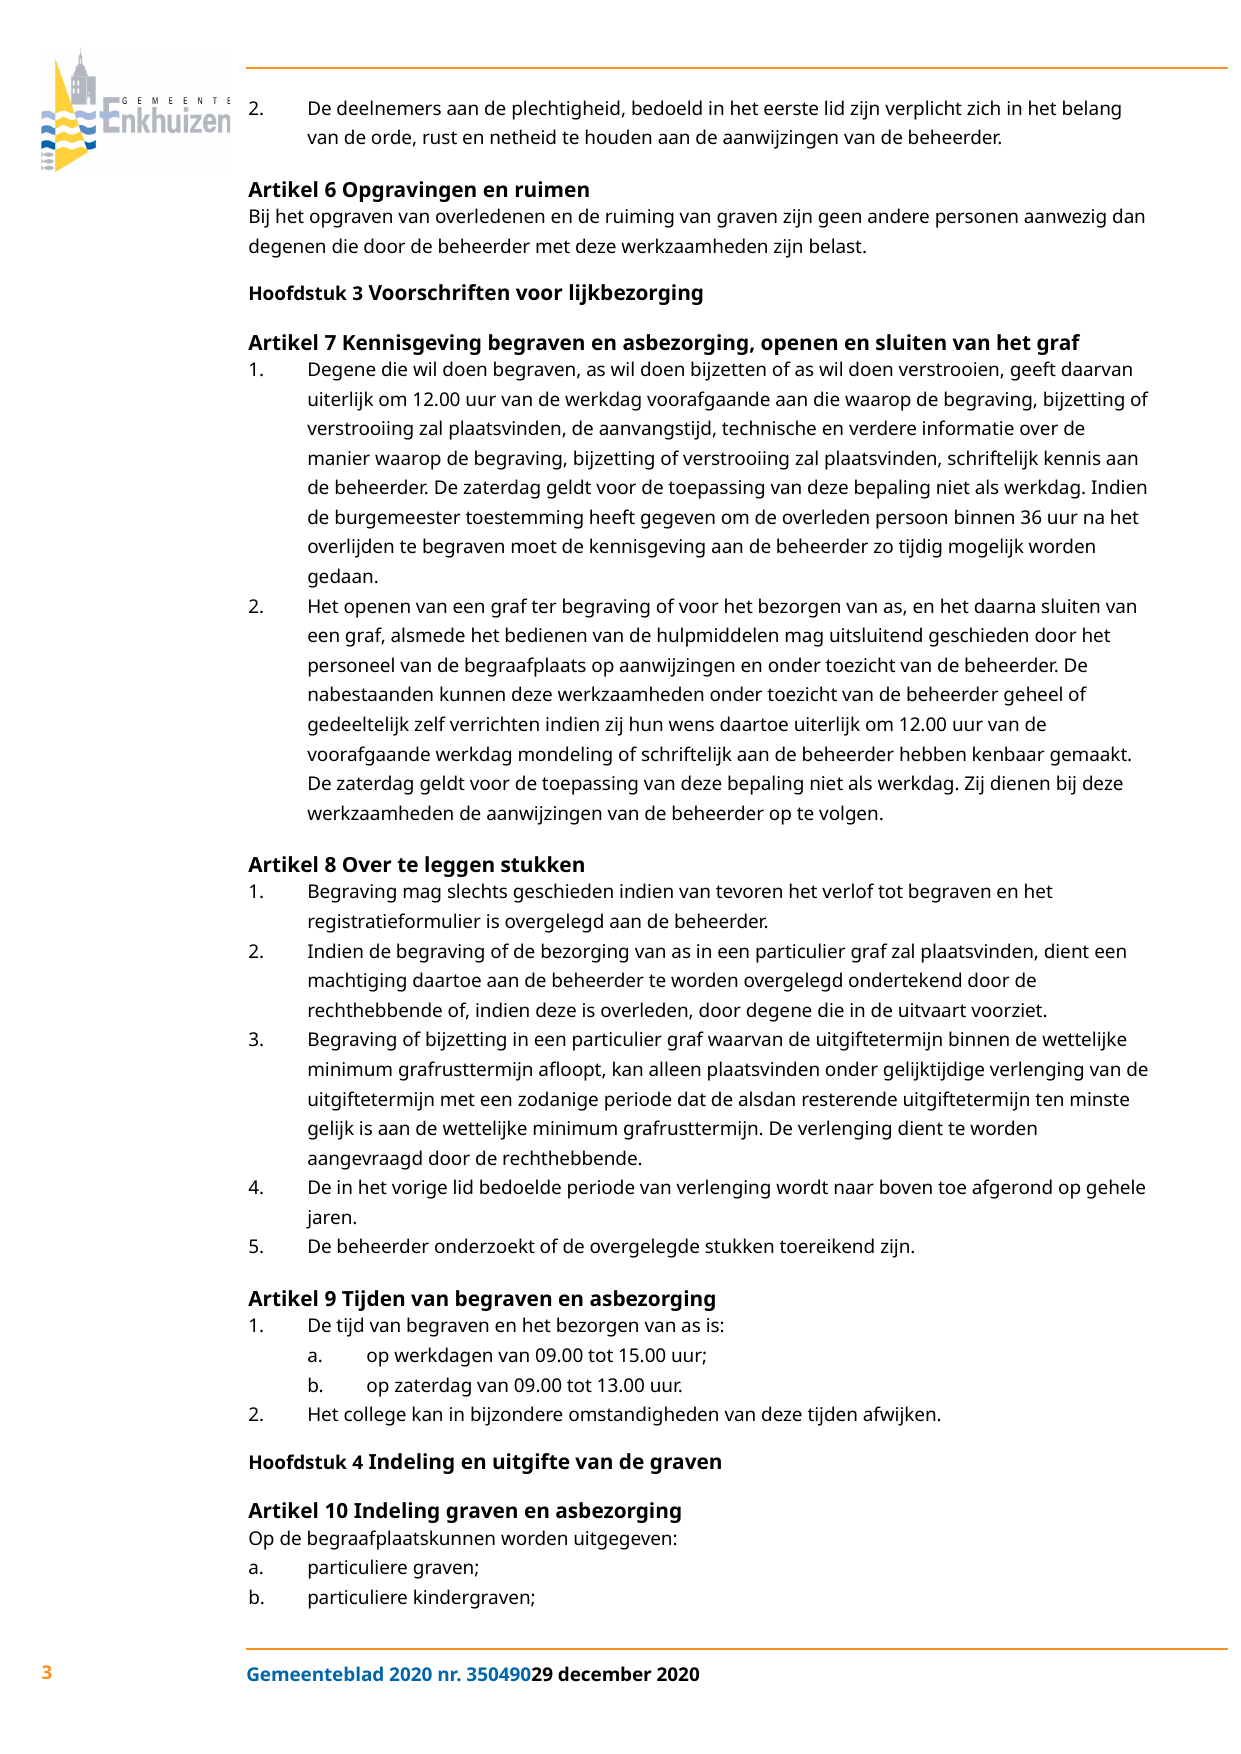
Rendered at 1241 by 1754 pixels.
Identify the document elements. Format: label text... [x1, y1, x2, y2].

list Indien de begraving of de bezorging van as in een particulier graf zal plaatsvinden, dient een machtiging daartoe aan de beheerder te worden overgelegd ondertekend door de rechthebbende of, indien deze is overleden, door degene die in de uitvaart voorziet. [248, 938, 1152, 1023]
text Hoofdstuk 3 Voorschriften voor lijkbezorging [248, 278, 1152, 307]
list De beheerder onderzoekt of de overgelegde stukken toereikend zijn. [248, 1234, 1152, 1259]
list op werkdagen van 09.00 tot 15.00 uur; [307, 1342, 1152, 1368]
list De in het vorige lid bedoelde periode van verlenging wordt naar boven toe afgerond op gehele jaren. [248, 1174, 1152, 1230]
list De tijd van begraven en het bezorgen van as is: [248, 1313, 1152, 1338]
picture [41, 47, 231, 172]
text Artikel 9 Tijden van begraven en asbezorging [248, 1284, 1152, 1313]
list particuliere kindergraven; [248, 1584, 1152, 1609]
list Het college kan in bijzondere omstandigheden van deze tijden afwijken. [248, 1401, 1152, 1427]
list De deelnemers aan de plechtigheid, bedoeld in het eerste lid zijn verplicht zich in het belang van de orde, rust en netheid te houden aan de aanwijzingen van de beheerder. [248, 95, 1152, 150]
list Begraving of bijzetting in een particulier graf waarvan de uitgiftetermijn binnen de wettelijke minimum grafrusttermijn afloopt, kan alleen plaatsvinden onder gelijktijdige verlenging van de uitgiftetermijn met een zodanige periode dat de alsdan resterende uitgiftetermijn ten minste gelijk is aan de wettelijke minimum grafrusttermijn. De verlenging dient te worden aangevraagd door de rechthebbende. [248, 1027, 1152, 1171]
text Artikel 7 Kennisgeving begraven en asbezorging, openen en sluiten van het graf [248, 328, 1152, 356]
text Artikel 6 Opgravingen en ruimen [248, 175, 1152, 203]
text Bij het opgraven van overledenen en de ruiming van graven zijn geen andere personen aanwezig dan degenen die door de beheerder met deze werkzaamheden zijn belast. [248, 203, 1152, 258]
list Degene die wil doen begraven, as wil doen bijzetten of as wil doen verstrooien, geeft daarvan uiterlijk om 12.00 uur van de werkdag voorafgaande aan die waarop de begraving, bijzetting of verstrooiing zal plaatsvinden, de aanvangstijd, technische en verdere informatie over de manier waarop de begraving, bijzetting of verstrooiing zal plaatsvinden, schriftelijk kennis aan de beheerder. De zaterdag geldt voor de toepassing van deze bepaling niet als werkdag. Indien de burgemeester toestemming heeft gegeven om de overleden persoon binnen 36 uur na het overlijden te begraven moet de kennisgeving aan de beheerder zo tijdig mogelijk worden gedaan. [248, 356, 1152, 589]
list Begraving mag slechts geschieden indien van tevoren het verlof tot begraven en het registratieformulier is overgelegd aan de beheerder. [248, 879, 1152, 934]
text Hoofdstuk 4 Indeling en uitgifte van de graven [248, 1447, 1152, 1475]
text Artikel 10 Indeling graven en asbezorging [248, 1496, 1152, 1525]
list Het openen van een graf ter begraving of voor het bezorgen van as, en het daarna sluiten van een graf, alsmede het bedienen van de hulpmiddelen mag uitsluitend geschieden door het personeel van de begraafplaats op aanwijzingen en onder toezicht van de beheerder. De nabestaanden kunnen deze werkzaamheden onder toezicht van de beheerder geheel of gedeeltelijk zelf verrichten indien zij hun wens daartoe uiterlijk om 12.00 uur van de voorafgaande werkdag mondeling of schriftelijk aan de beheerder hebben kenbaar gemaakt. De zaterdag geldt voor de toepassing van deze bepaling niet als werkdag. Zij dienen bij deze werkzaamheden de aanwijzingen van de beheerder op te volgen. [248, 593, 1152, 826]
list particuliere graven; [248, 1554, 1152, 1580]
list op zaterdag van 09.00 tot 13.00 uur. [307, 1372, 1152, 1397]
text Artikel 8 Over te leggen stukken [248, 850, 1152, 879]
text Op de begraafplaatskunnen worden uitgegeven: [248, 1525, 1152, 1550]
